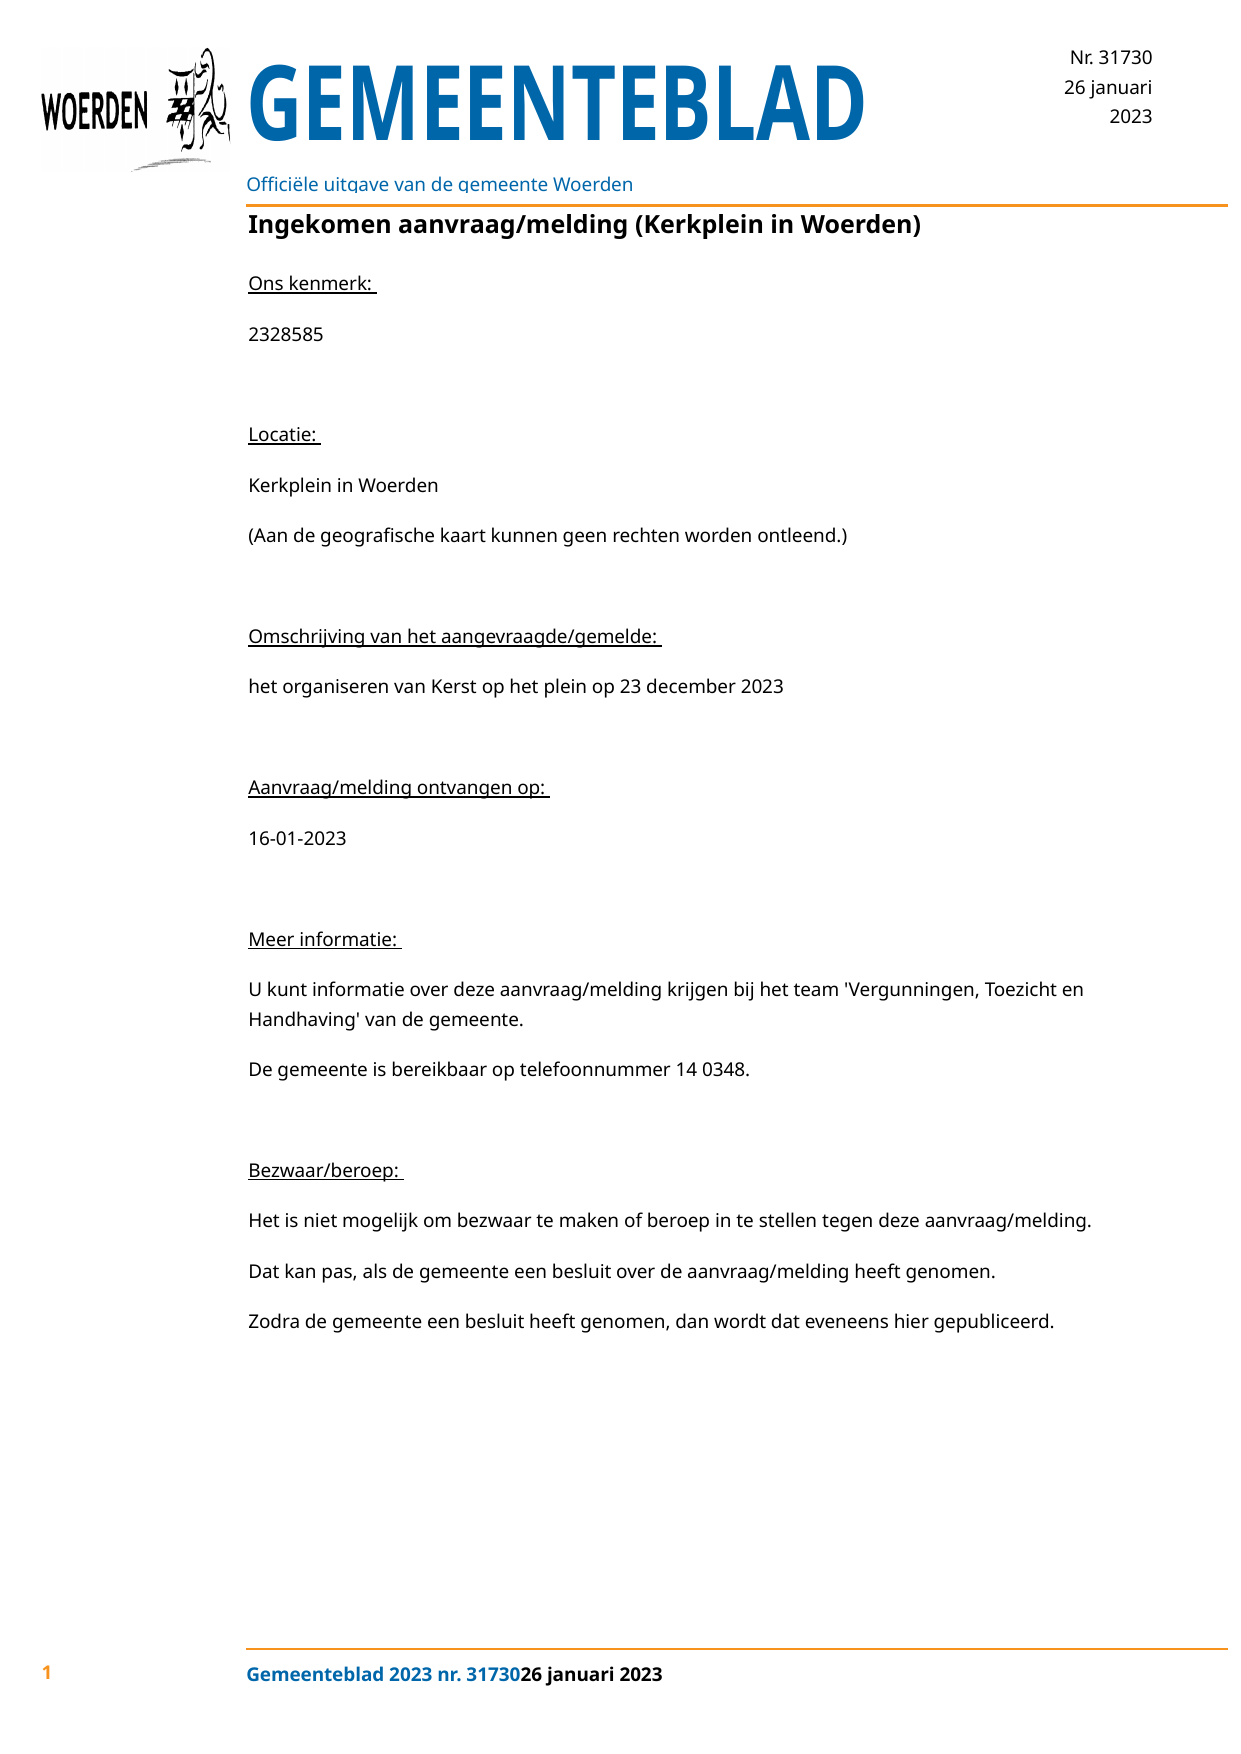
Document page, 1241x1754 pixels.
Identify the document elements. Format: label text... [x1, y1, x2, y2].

text Zodra de gemeente een besluit heeft genomen, dan wordt dat eveneens hier gepubliceerd. [248, 1308, 1152, 1334]
text Meer informatie: [248, 926, 1152, 951]
text Ingekomen aanvraag/melding (Kerkplein in Woerden) [248, 207, 1152, 241]
text Aanvraag/melding ontvangen op: [248, 774, 1152, 800]
text De gemeente is bereikbaar op telefoonnummer 14 0348. [248, 1056, 1152, 1082]
text Bezwaar/beroep: [248, 1157, 1152, 1183]
text het organiseren van Kerst op het plein op 23 december 2023 [248, 674, 1152, 699]
text Omschrijving van het aangevraagde/gemelde: [248, 623, 1152, 649]
text Dat kan pas, als de gemeente een besluit over de aanvraag/melding heeft genomen. [248, 1258, 1152, 1283]
text 2328585 [248, 321, 1152, 346]
text U kunt informatie over deze aanvraag/melding krijgen bij het team 'Vergunningen, Toezicht en Handhaving' van de gemeente. [248, 976, 1152, 1031]
text (Aan de geografische kaart kunnen geen rechten worden ontleend.) [248, 522, 1152, 548]
text Locatie: [248, 422, 1152, 447]
text Kerkplein in Woerden [248, 472, 1152, 498]
text Ons kenmerk: [248, 270, 1152, 296]
text 16-01-2023 [248, 825, 1152, 851]
picture [41, 47, 231, 172]
text Het is niet mogelijk om bezwaar te maken of beroep in te stellen tegen deze aanvraag/melding. [248, 1207, 1152, 1233]
